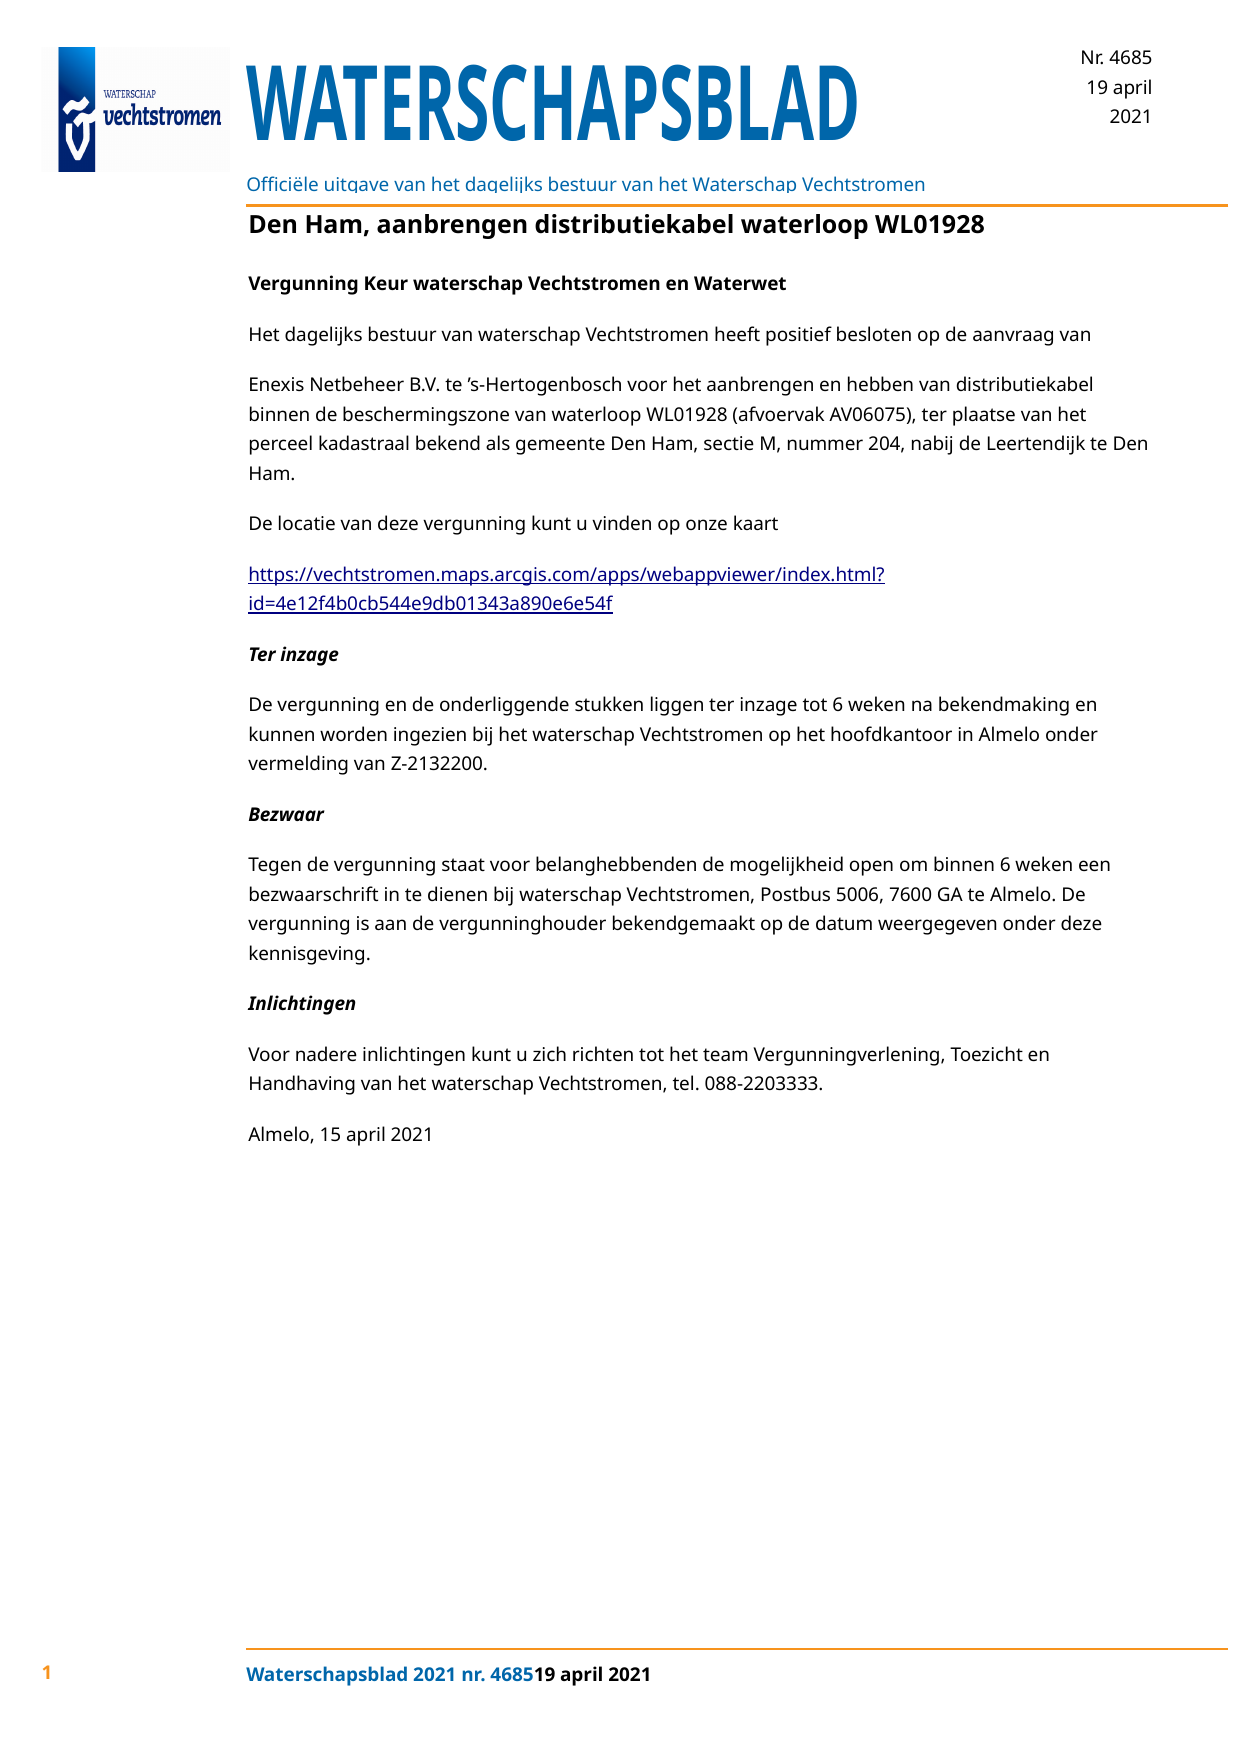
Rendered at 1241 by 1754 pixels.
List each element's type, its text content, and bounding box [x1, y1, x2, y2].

text Inlichtingen [248, 990, 1152, 1016]
picture [41, 47, 231, 172]
text https://vechtstromen.maps.arcgis.com/apps/webappviewer/index.html?id=4e12f4b0cb544e9db01343a890e6e54f [248, 561, 1152, 616]
text Almelo, 15 april 2021 [248, 1121, 1152, 1146]
text Voor nadere inlichtingen kunt u zich richten tot het team Vergunningverlening, Toezicht en Handhaving van het waterschap Vechtstromen, tel. 088-2203333. [248, 1041, 1152, 1096]
text De locatie van deze vergunning kunt u vinden op onze kaart [248, 510, 1152, 536]
text Ter inzage [248, 641, 1152, 666]
text Enexis Netbeheer B.V. te ’s-Hertogenbosch voor het aanbrengen en hebben van distributiekabel binnen de beschermingszone van waterloop WL01928 (afvoervak AV06075), ter plaatse van het perceel kadastraal bekend als gemeente Den Ham, sectie M, nummer 204, nabij de Leertendijk te Den Ham. [248, 371, 1152, 486]
text Tegen de vergunning staat voor belanghebbenden de mogelijkheid open om binnen 6 weken een bezwaarschrift in te dienen bij waterschap Vechtstromen, Postbus 5006, 7600 GA te Almelo. De vergunning is aan de vergunninghouder bekendgemaakt op de datum weergegeven onder deze kennisgeving. [248, 851, 1152, 966]
text Vergunning Keur waterschap Vechtstromen en Waterwet [248, 270, 1152, 296]
text Bezwaar [248, 801, 1152, 826]
text Het dagelijks bestuur van waterschap Vechtstromen heeft positief besloten op de aanvraag van [248, 321, 1152, 346]
text De vergunning en de onderliggende stukken liggen ter inzage tot 6 weken na bekendmaking en kunnen worden ingezien bij het waterschap Vechtstromen op het hoofdkantoor in Almelo onder vermelding van Z-2132200. [248, 691, 1152, 776]
text Den Ham, aanbrengen distributiekabel waterloop WL01928 [248, 207, 1152, 241]
